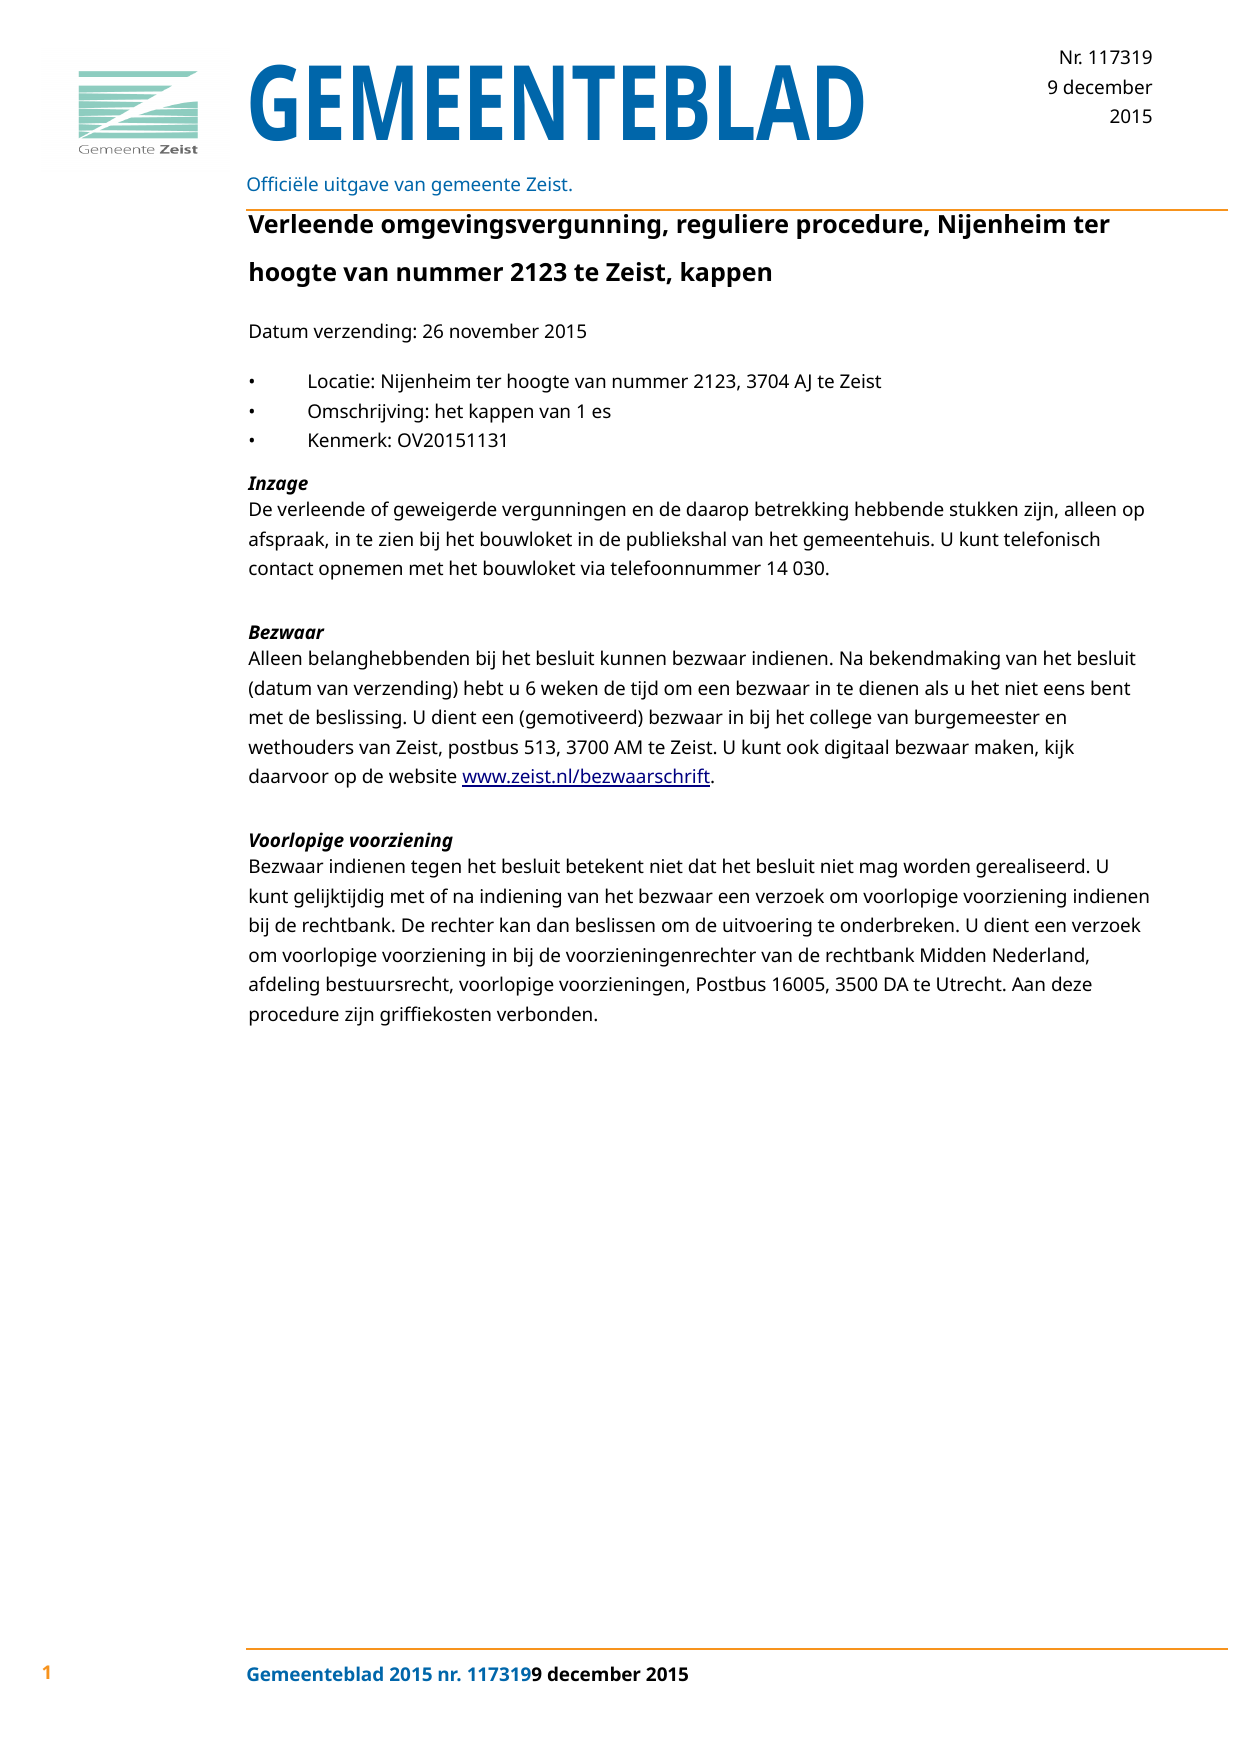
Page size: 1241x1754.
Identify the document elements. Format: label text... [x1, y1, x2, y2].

text Voorlopige voorziening [248, 827, 1152, 853]
list Locatie: Nijenheim ter hoogte van nummer 2123, 3704 AJ te Zeist [248, 368, 1152, 394]
text Bezwaar [248, 619, 1152, 645]
text De verleende of geweigerde vergunningen en de daarop betrekking hebbende stukken zijn, alleen op afspraak, in te zien bij het bouwloket in de publiekshal van het gemeentehuis. U kunt telefonisch contact opnemen met het bouwloket via telefoonnummer 14 030. [248, 496, 1152, 581]
text Bezwaar indienen tegen het besluit betekent niet dat het besluit niet mag worden gerealiseerd. U kunt gelijktijdig met of na indiening van het bezwaar een verzoek om voorlopige voorziening indienen bij de rechtbank. De rechter kan dan beslissen om de uitvoering te onderbreken. U dient een verzoek om voorlopige voorziening in bij de voorzieningenrechter van de rechtbank Midden Nederland, afdeling bestuursrecht, voorlopige voorzieningen, Postbus 16005, 3500 DA te Utrecht. Aan deze procedure zijn griffiekosten verbonden. [248, 853, 1152, 1027]
list Kenmerk: OV20151131 [248, 427, 1152, 453]
picture [41, 47, 231, 172]
list Omschrijving: het kappen van 1 es [248, 398, 1152, 424]
text Datum verzending: 26 november 2015 [248, 318, 1152, 344]
text Alleen belanghebbenden bij het besluit kunnen bezwaar indienen. Na bekendmaking van het besluit (datum van verzending) hebt u 6 weken de tijd om een bezwaar in te dienen als u het niet eens bent met de beslissing. U dient een (gemotiveerd) bezwaar in bij het college van burgemeester en wethouders van Zeist, postbus 513, 3700 AM te Zeist. U kunt ook digitaal bezwaar maken, kijk daarvoor op de website www.zeist.nl/bezwaarschrift. [248, 645, 1152, 789]
text Inzage [248, 471, 1152, 496]
text Verleende omgevingsvergunning, reguliere procedure, Nijenheim ter hoogte van nummer 2123 te Zeist, kappen [248, 211, 1152, 288]
